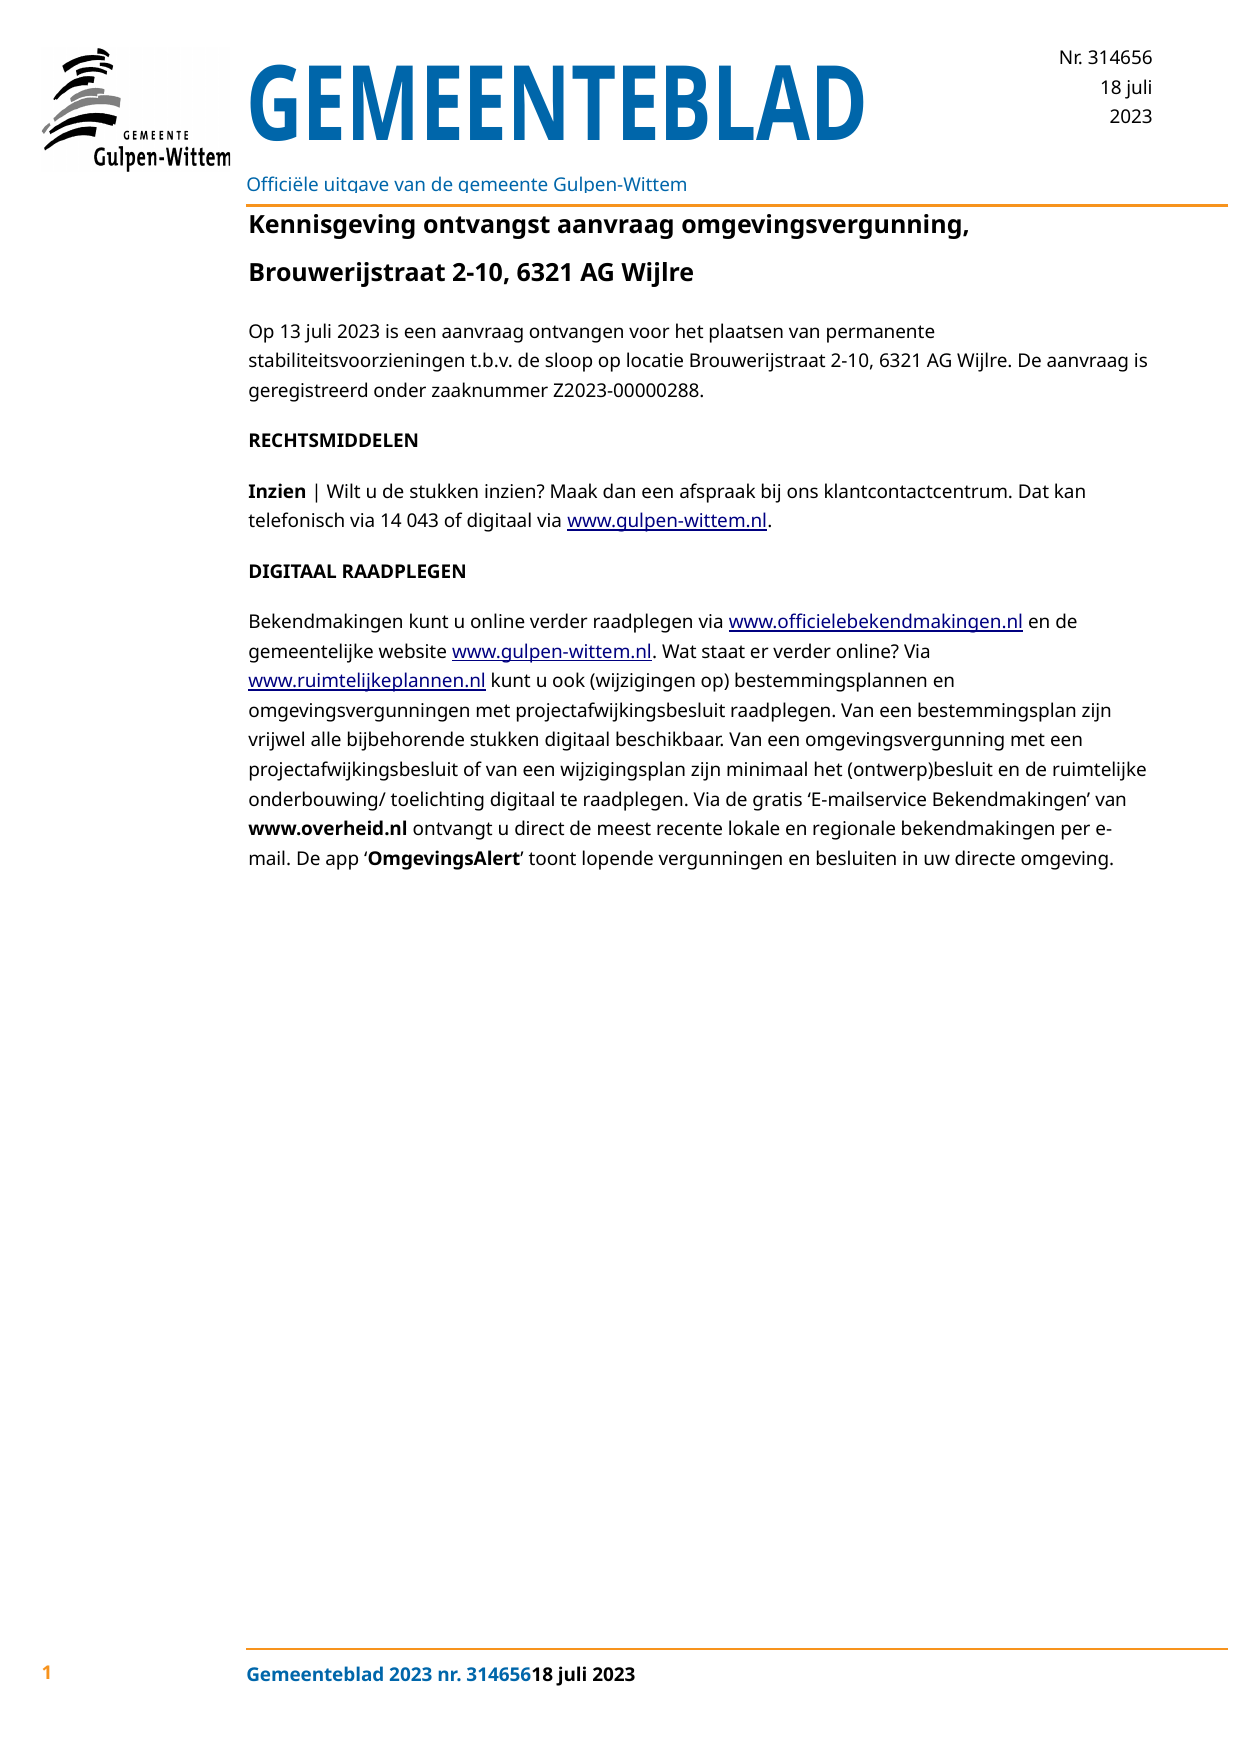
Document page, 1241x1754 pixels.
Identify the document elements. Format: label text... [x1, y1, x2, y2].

picture [41, 47, 231, 172]
text RECHTSMIDDELEN [248, 427, 1152, 453]
text Bekendmakingen kunt u online verder raadplegen via www.officielebekendmakingen.nl en de gemeentelijke website www.gulpen-wittem.nl. Wat staat er verder online? Via www.ruimtelijkeplannen.nl kunt u ook (wijzigingen op) bestemmingsplannen en omgevingsvergunningen met projectafwijkingsbesluit raadplegen. Van een bestemmingsplan zijn vrijwel alle bijbehorende stukken digitaal beschikbaar. Van een omgevingsvergunning met een projectafwijkingsbesluit of van een wijzigingsplan zijn minimaal het (ontwerp)besluit en de ruimtelijke onderbouwing/ toelichting digitaal te raadplegen. Via de gratis ‘E-mailservice Bekendmakingen’ van www.overheid.nl ontvangt u direct de meest recente lokale en regionale bekendmakingen per e-mail. De app ‘OmgevingsAlert’ toont lopende vergunningen en besluiten in uw directe omgeving. [248, 608, 1152, 871]
text Inzien | Wilt u de stukken inzien? Maak dan een afspraak bij ons klantcontactcentrum. Dat kan telefonisch via 14 043 of digitaal via www.gulpen-wittem.nl. [248, 478, 1152, 533]
text Op 13 juli 2023 is een aanvraag ontvangen voor het plaatsen van permanente stabiliteitsvoorzieningen t.b.v. de sloop op locatie Brouwerijstraat 2-10, 6321 AG Wijlre. De aanvraag is geregistreerd onder zaaknummer Z2023-00000288. [248, 318, 1152, 403]
text DIGITAAL RAADPLEGEN [248, 558, 1152, 584]
text Kennisgeving ontvangst aanvraag omgevingsvergunning, Brouwerijstraat 2-10, 6321 AG Wijlre [248, 207, 1152, 288]
